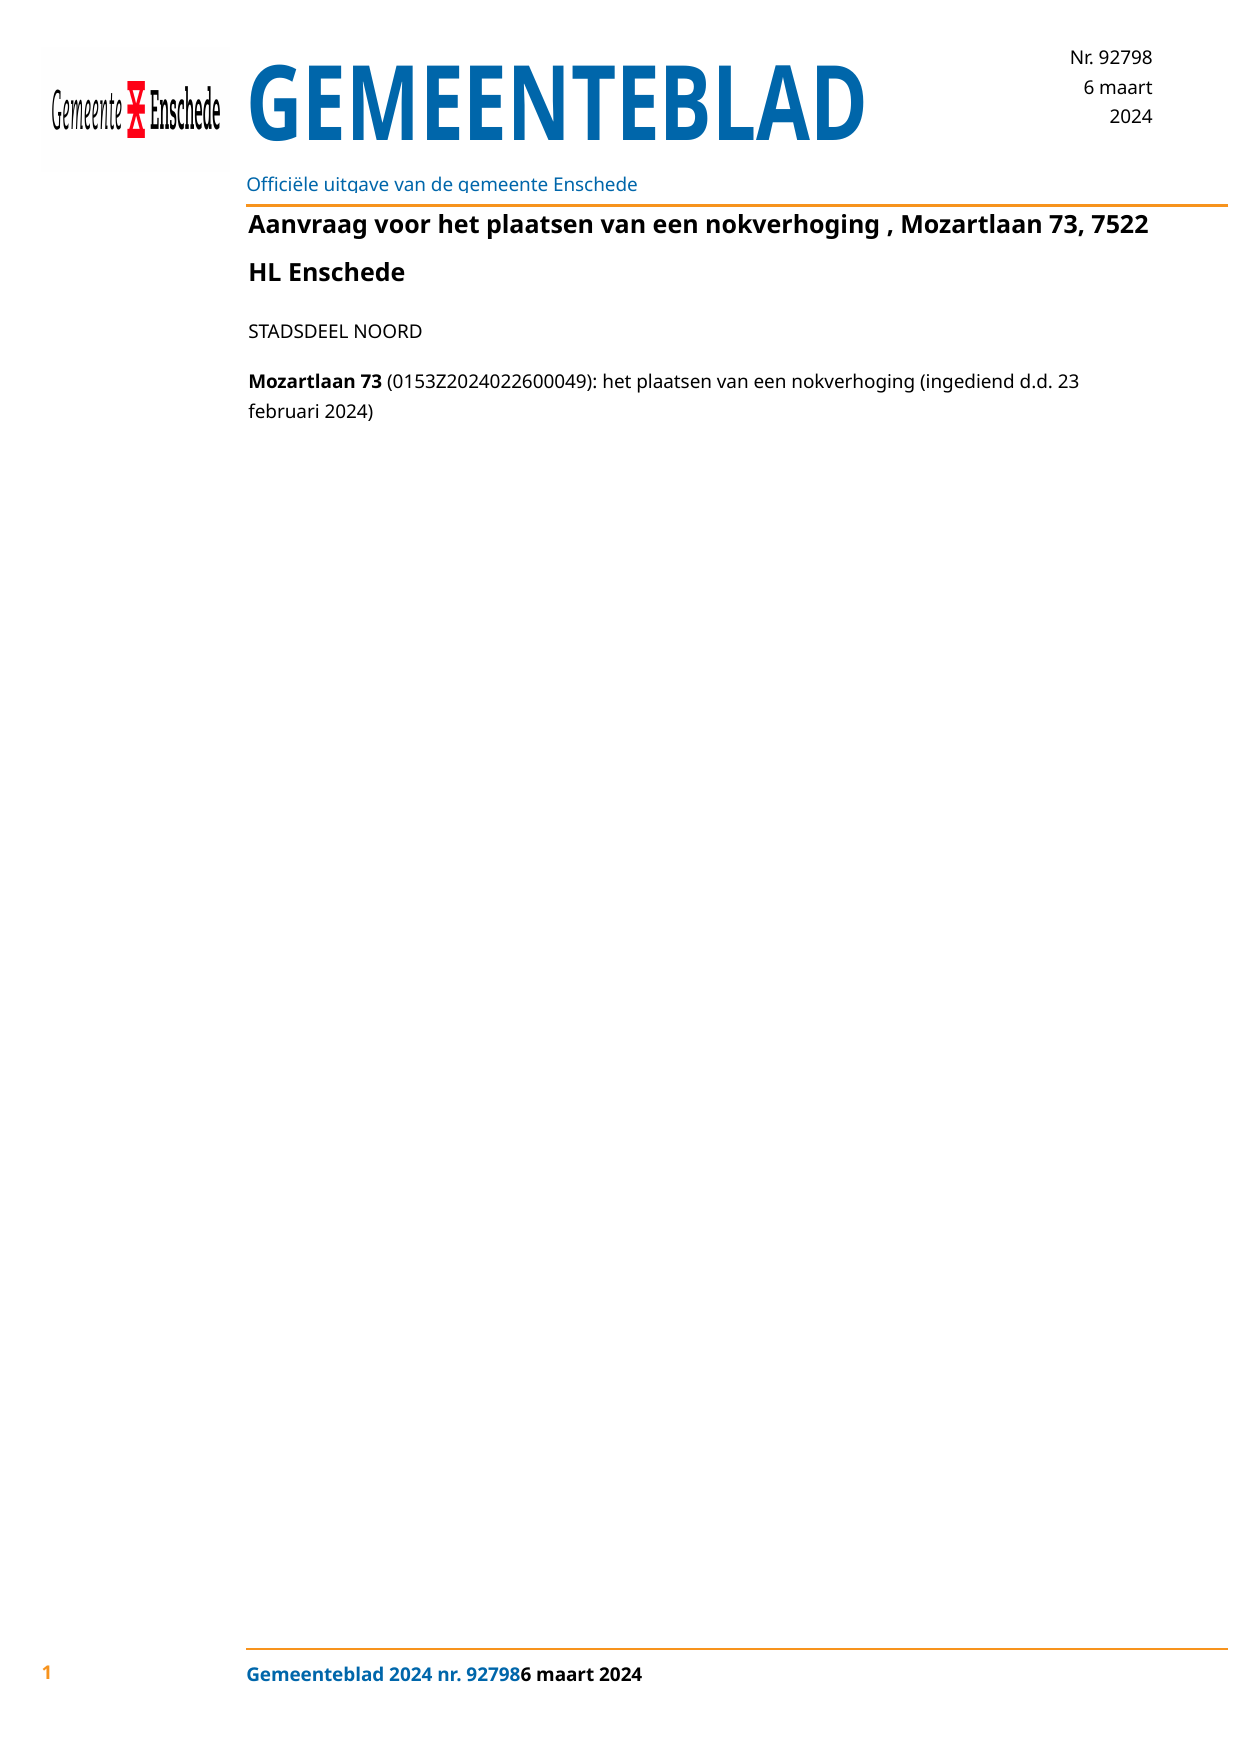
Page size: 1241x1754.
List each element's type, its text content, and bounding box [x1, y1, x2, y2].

text STADSDEEL NOORD [248, 318, 1152, 344]
text Mozartlaan 73 (0153Z2024022600049): het plaatsen van een nokverhoging (ingediend d.d. 23 februari 2024) [248, 368, 1152, 424]
picture [41, 47, 231, 172]
text Aanvraag voor het plaatsen van een nokverhoging , Mozartlaan 73, 7522 HL Enschede [248, 207, 1152, 288]
